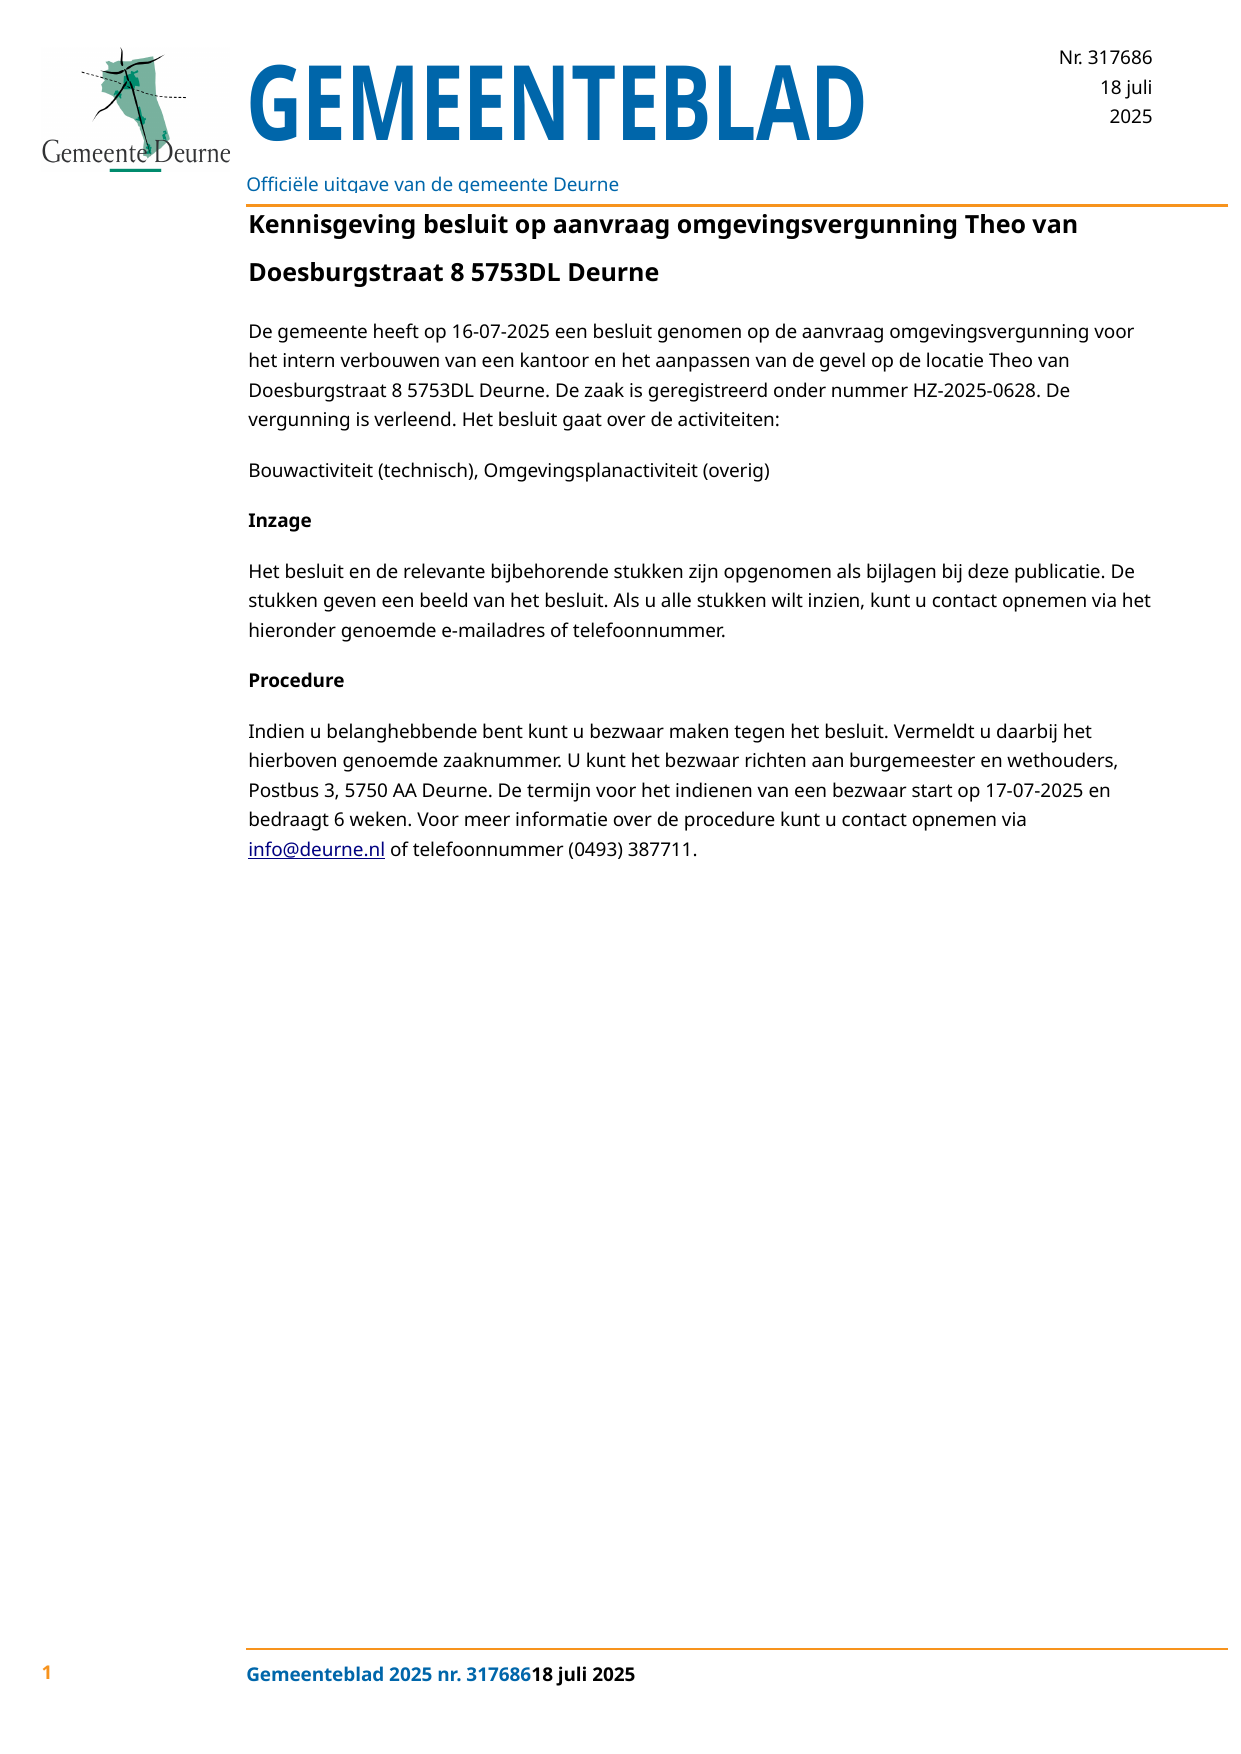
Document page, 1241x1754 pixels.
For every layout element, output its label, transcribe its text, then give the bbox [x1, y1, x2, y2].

text Kennisgeving besluit op aanvraag omgevingsvergunning Theo van Doesburgstraat 8 5753DL Deurne [248, 207, 1152, 288]
text Inzage [248, 507, 1152, 533]
picture [41, 47, 231, 172]
text De gemeente heeft op 16-07-2025 een besluit genomen op de aanvraag omgevingsvergunning voor het intern verbouwen van een kantoor en het aanpassen van de gevel op de locatie Theo van Doesburgstraat 8 5753DL Deurne. De zaak is geregistreerd onder nummer HZ-2025-0628. De vergunning is verleend. Het besluit gaat over de activiteiten: [248, 318, 1152, 432]
text Indien u belanghebbende bent kunt u bezwaar maken tegen het besluit. Vermeldt u daarbij het hierboven genoemde zaaknummer. U kunt het bezwaar richten aan burgemeester en wethouders, Postbus 3, 5750 AA Deurne. De termijn voor het indienen van een bezwaar start op 17-07-2025 en bedraagt 6 weken. Voor meer informatie over de procedure kunt u contact opnemen via info@deurne.nl of telefoonnummer (0493) 387711. [248, 718, 1152, 862]
text Het besluit en de relevante bijbehorende stukken zijn opgenomen als bijlagen bij deze publicatie. De stukken geven een beeld van het besluit. Als u alle stukken wilt inzien, kunt u contact opnemen via het hieronder genoemde e-mailadres of telefoonnummer. [248, 558, 1152, 643]
text Bouwactiviteit (technisch), Omgevingsplanactiviteit (overig) [248, 457, 1152, 483]
text Procedure [248, 667, 1152, 693]
